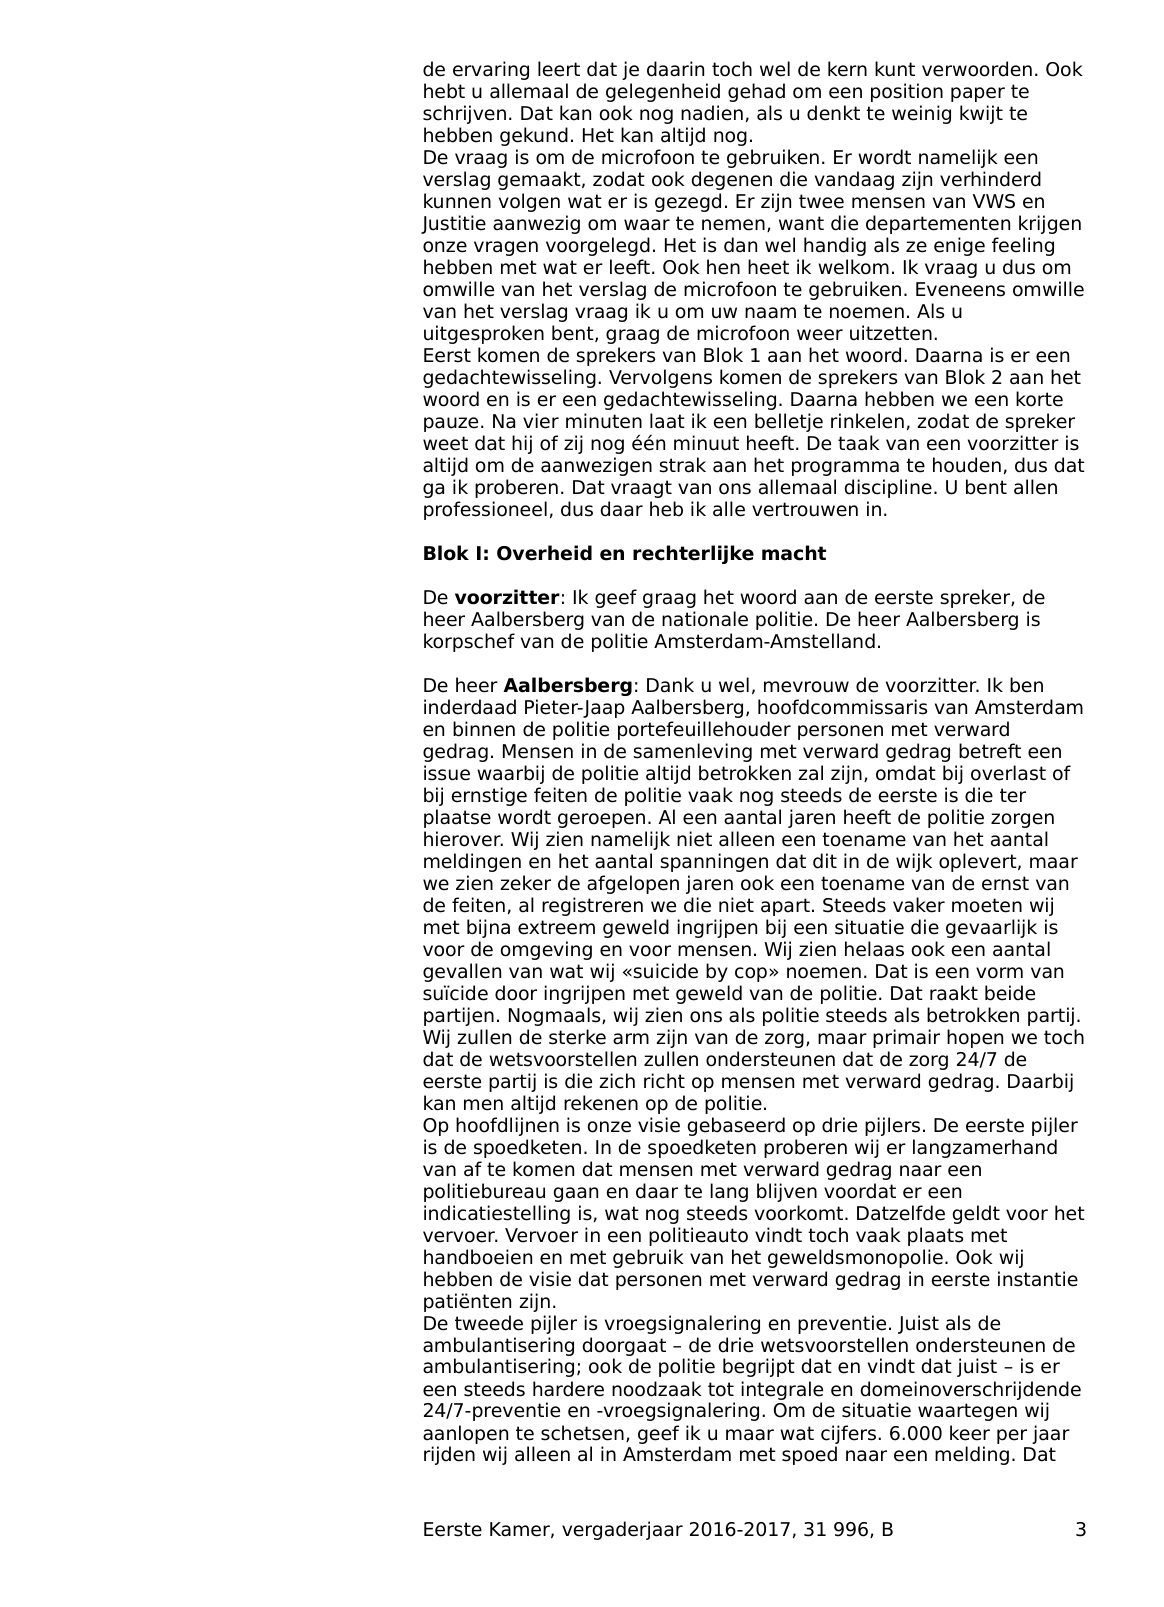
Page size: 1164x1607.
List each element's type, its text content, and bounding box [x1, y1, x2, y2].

text Eerst komen de sprekers van Blok 1 aan het woord. Daarna is er een gedachtewisseling. Vervolgens komen de sprekers van Blok 2 aan het woord en is er een gedachtewisseling. Daarna hebben we een korte pauze. Na vier minuten laat ik een belletje rinkelen, zodat de spreker weet dat hij of zij nog één minuut heeft. De taak van een voorzitter is altijd om de aanwezigen strak aan het programma te houden, dus dat ga ik proberen. Dat vraagt van ons allemaal discipline. U bent allen professioneel, dus daar heb ik alle vertrouwen in. [422, 345, 1087, 521]
text De voorzitter: Ik geef graag het woord aan de eerste spreker, de heer Aalbersberg van de nationale politie. De heer Aalbersberg is korpschef van de politie Amsterdam-Amstelland. [422, 587, 1087, 653]
text Op hoofdlijnen is onze visie gebaseerd op drie pijlers. De eerste pijler is de spoedketen. In de spoedketen proberen wij er langzamerhand van af te komen dat mensen met verward gedrag naar een politiebureau gaan en daar te lang blijven voordat er een indicatiestelling is, wat nog steeds voorkomt. Datzelfde geldt voor het vervoer. Vervoer in een politieauto vindt toch vaak plaats met handboeien en met gebruik van het geweldsmonopolie. Ook wij hebben de visie dat personen met verward gedrag in eerste instantie patiënten zijn. [422, 1115, 1087, 1312]
text De heer Aalbersberg: Dank u wel, mevrouw de voorzitter. Ik ben inderdaad Pieter-Jaap Aalbersberg, hoofdcommissaris van Amsterdam en binnen de politie portefeuillehouder personen met verward gedrag. Mensen in de samenleving met verward gedrag betreft een issue waarbij de politie altijd betrokken zal zijn, omdat bij overlast of bij ernstige feiten de politie vaak nog steeds de eerste is die ter plaatse wordt geroepen. Al een aantal jaren heeft de politie zorgen hierover. Wij zien namelijk niet alleen een toename van het aantal meldingen en het aantal spanningen dat dit in de wijk oplevert, maar we zien zeker de afgelopen jaren ook een toename van de ernst van de feiten, al registreren we die niet apart. Steeds vaker moeten wij met bijna extreem geweld ingrijpen bij een situatie die gevaarlijk is voor de omgeving en voor mensen. Wij zien helaas ook een aantal gevallen van wat wij «suicide by cop» noemen. Dat is een vorm van suïcide door ingrijpen met geweld van de politie. Dat raakt beide partijen. Nogmaals, wij zien ons als politie steeds als betrokken partij. Wij zullen de sterke arm zijn van de zorg, maar primair hopen we toch dat de wetsvoorstellen zullen ondersteunen dat de zorg 24/7 de eerste partij is die zich richt op mensen met verward gedrag. Daarbij kan men altijd rekenen op de politie. [422, 675, 1087, 1115]
text De tweede pijler is vroegsignalering en preventie. Juist als de ambulantisering doorgaat – de drie wetsvoorstellen ondersteunen de ambulantisering; ook de politie begrijpt dat en vindt dat juist – is er een steeds hardere noodzaak tot integrale en domeinoverschrijdende 24/7-preventie en -vroegsignalering. Om de situatie waartegen wij aanlopen te schetsen, geef ik u maar wat cijfers. 6.000 keer per jaar rijden wij alleen al in Amsterdam met spoed naar een melding. Dat [422, 1312, 1087, 1466]
text de ervaring leert dat je daarin toch wel de kern kunt verwoorden. Ook hebt u allemaal de gelegenheid gehad om een position paper te schrijven. Dat kan ook nog nadien, als u denkt te weinig kwijt te hebben gekund. Het kan altijd nog. [422, 59, 1087, 147]
text De vraag is om de microfoon te gebruiken. Er wordt namelijk een verslag gemaakt, zodat ook degenen die vandaag zijn verhinderd kunnen volgen wat er is gezegd. Er zijn twee mensen van VWS en Justitie aanwezig om waar te nemen, want die departementen krijgen onze vragen voorgelegd. Het is dan wel handig als ze enige feeling hebben met wat er leeft. Ook hen heet ik welkom. Ik vraag u dus om omwille van het verslag de microfoon te gebruiken. Eveneens omwille van het verslag vraag ik u om uw naam te noemen. Als u uitgesproken bent, graag de microfoon weer uitzetten. [422, 147, 1087, 345]
subtitle Blok I: Overheid en rechterlijke macht [422, 543, 1087, 565]
